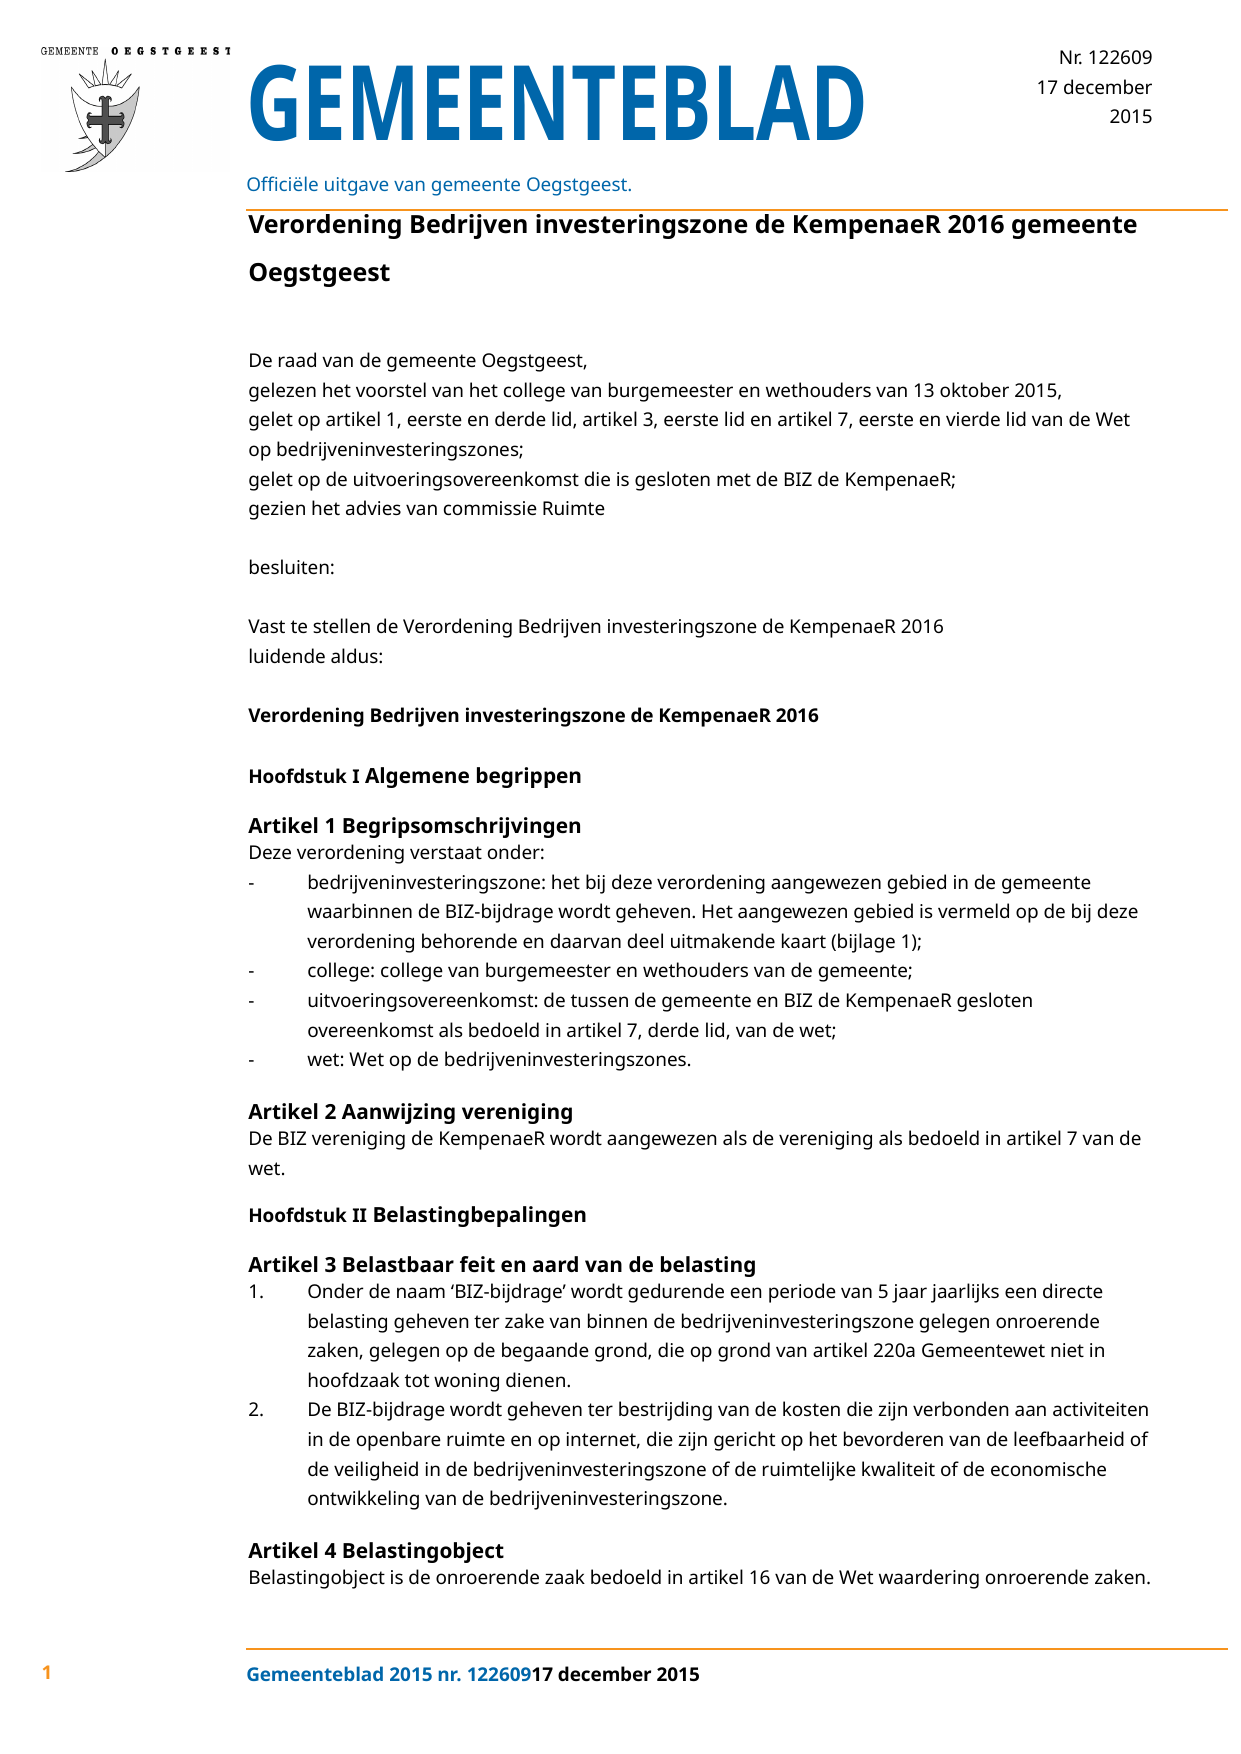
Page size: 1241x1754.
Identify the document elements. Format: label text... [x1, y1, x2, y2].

text Verordening Bedrijven investeringszone de KempenaeR 2016 gemeente Oegstgeest [248, 211, 1152, 288]
text Artikel 2 Aanwijzing vereniging [248, 1097, 1152, 1125]
text Artikel 1 Begripsomschrijvingen [248, 811, 1152, 839]
text gelezen het voorstel van het college van burgemeester en wethouders van 13 oktober 2015, [248, 377, 1152, 403]
list uitvoeringsovereenkomst: de tussen de gemeente en BIZ de KempenaeR gesloten overeenkomst als bedoeld in artikel 7, derde lid, van de wet; [248, 987, 1152, 1043]
text luidende aldus: [248, 643, 1152, 669]
text Deze verordening verstaat onder: [248, 839, 1152, 865]
text Hoofdstuk I Algemene begrippen [248, 762, 1152, 790]
text gezien het advies van commissie Ruimte [248, 495, 1152, 521]
text Artikel 4 Belastingobject [248, 1536, 1152, 1564]
text gelet op de uitvoeringsovereenkomst die is gesloten met de BIZ de KempenaeR; [248, 466, 1152, 492]
text besluiten: [248, 554, 1152, 580]
list De BIZ-bijdrage wordt geheven ter bestrijding van de kosten die zijn verbonden aan activiteiten in de openbare ruimte en op internet, die zijn gericht op het bevorderen van de leefbaarheid of de veiligheid in de bedrijveninvesteringszone of de ruimtelijke kwaliteit of de economische ontwikkeling van de bedrijveninvesteringszone. [248, 1397, 1152, 1511]
list college: college van burgemeester en wethouders van de gemeente; [248, 958, 1152, 983]
list Onder de naam ‘BIZ-bijdrage’ wordt gedurende een periode van 5 jaar jaarlijks een directe belasting geheven ter zake van binnen de bedrijveninvesteringszone gelegen onroerende zaken, gelegen op de begaande grond, die op grond van artikel 220a Gemeentewet niet in hoofdzaak tot woning dienen. [248, 1278, 1152, 1393]
text Belastingobject is de onroerende zaak bedoeld in artikel 16 van de Wet waardering onroerende zaken. [248, 1564, 1152, 1590]
text Vast te stellen de Verordening Bedrijven investeringszone de KempenaeR 2016 [248, 614, 1152, 639]
text Hoofdstuk II Belastingbepalingen [248, 1201, 1152, 1229]
text De raad van de gemeente Oegstgeest, [248, 347, 1152, 373]
picture [41, 47, 231, 172]
text Verordening Bedrijven investeringszone de KempenaeR 2016 [248, 702, 1152, 728]
text De BIZ vereniging de KempenaeR wordt aangewezen als de vereniging als bedoeld in artikel 7 van de wet. [248, 1125, 1152, 1181]
list bedrijveninvesteringszone: het bij deze verordening aangewezen gebied in de gemeente waarbinnen de BIZ-bijdrage wordt geheven. Het aangewezen gebied is vermeld op de bij deze verordening behorende en daarvan deel uitmakende kaart (bijlage 1); [248, 869, 1152, 954]
text Artikel 3 Belastbaar feit en aard van de belasting [248, 1250, 1152, 1278]
text gelet op artikel 1, eerste en derde lid, artikel 3, eerste lid en artikel 7, eerste en vierde lid van de Wet op bedrijveninvesteringszones; [248, 407, 1152, 462]
list wet: Wet op de bedrijveninvesteringszones. [248, 1046, 1152, 1072]
